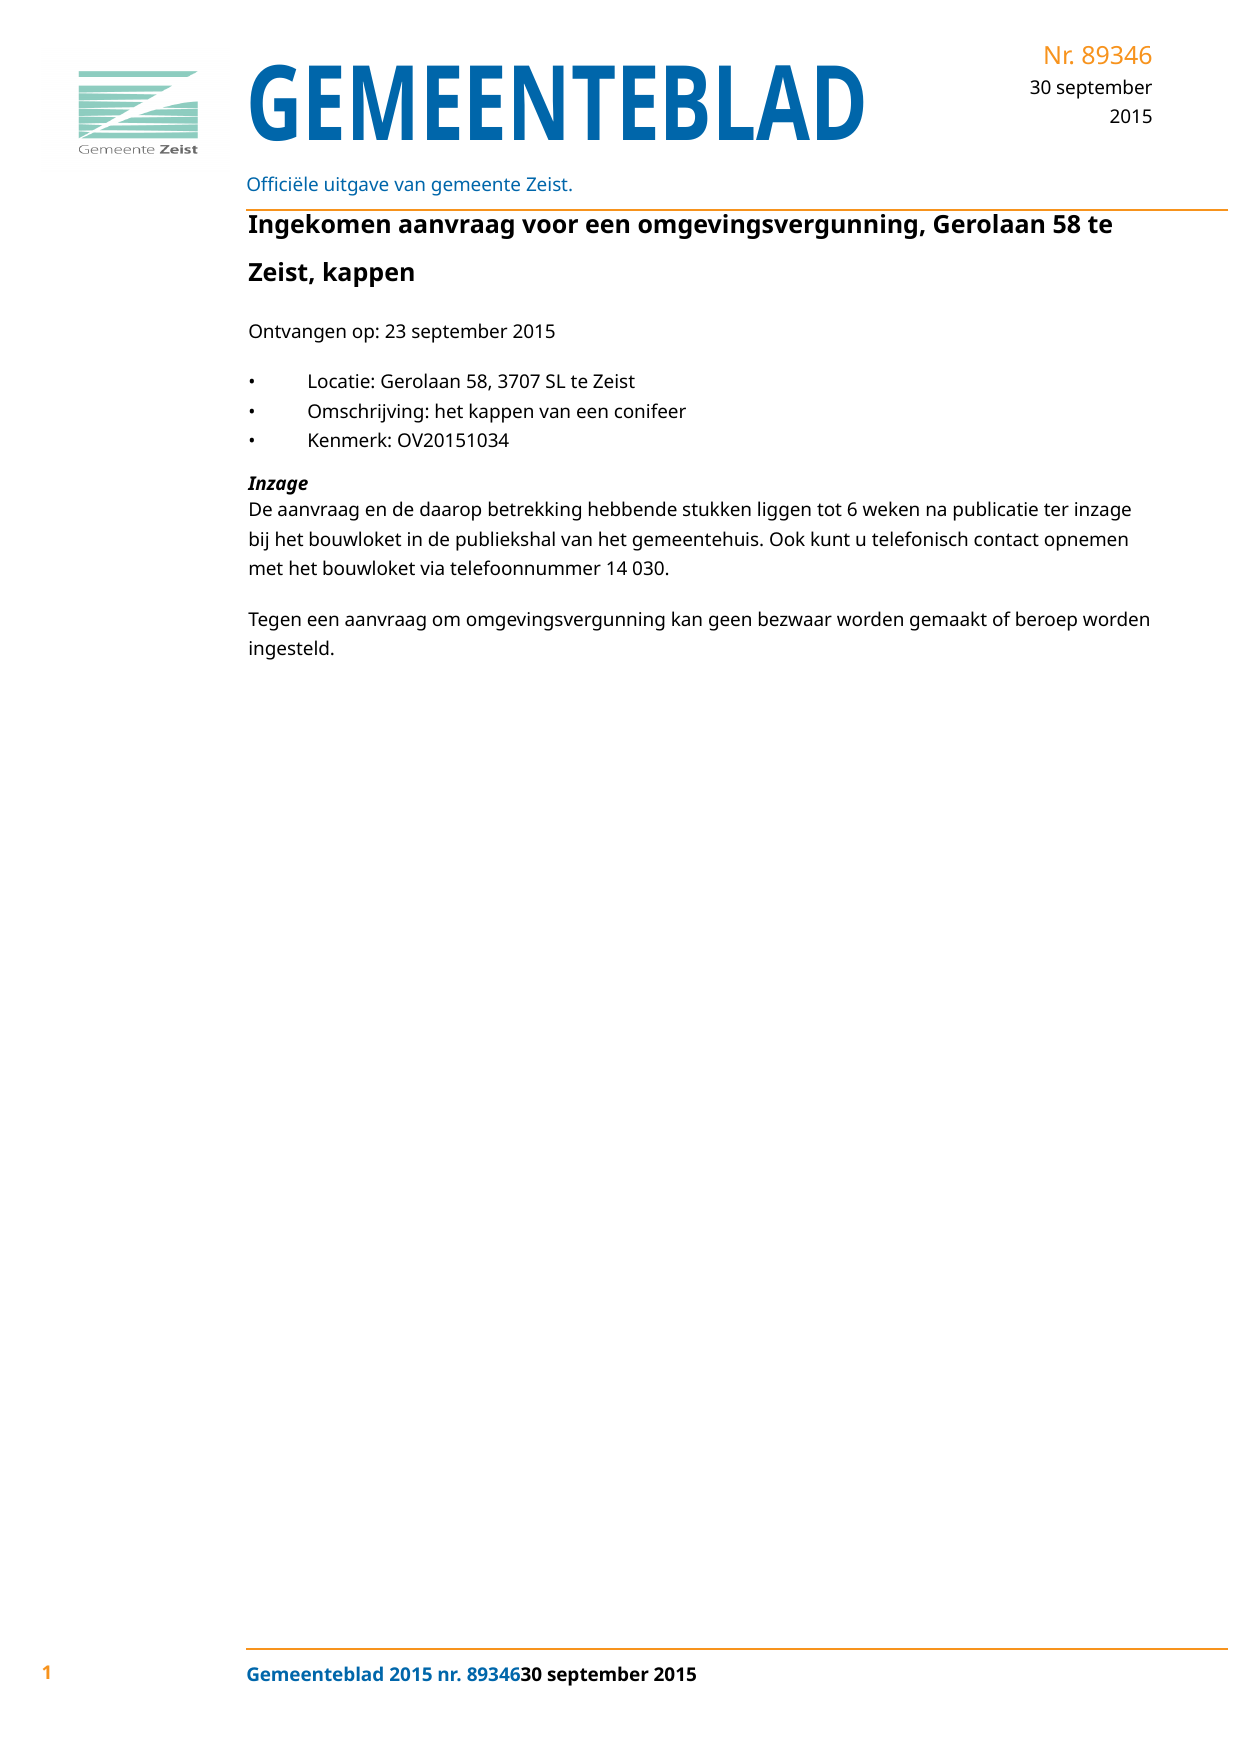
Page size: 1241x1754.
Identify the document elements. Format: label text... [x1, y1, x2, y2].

text Tegen een aanvraag om omgevingsvergunning kan geen bezwaar worden gemaakt of beroep worden ingesteld. [248, 606, 1152, 661]
text Ingekomen aanvraag voor een omgevingsvergunning, Gerolaan 58 te Zeist, kappen [248, 211, 1152, 288]
picture [41, 47, 231, 172]
list Kenmerk: OV20151034 [248, 427, 1152, 453]
list Omschrijving: het kappen van een conifeer [248, 398, 1152, 424]
text Ontvangen op: 23 september 2015 [248, 318, 1152, 344]
list Locatie: Gerolaan 58, 3707 SL te Zeist [248, 368, 1152, 394]
text De aanvraag en de daarop betrekking hebbende stukken liggen tot 6 weken na publicatie ter inzage bij het bouwloket in de publiekshal van het gemeentehuis. Ook kunt u telefonisch contact opnemen met het bouwloket via telefoonnummer 14 030. [248, 496, 1152, 581]
text Inzage [248, 471, 1152, 496]
